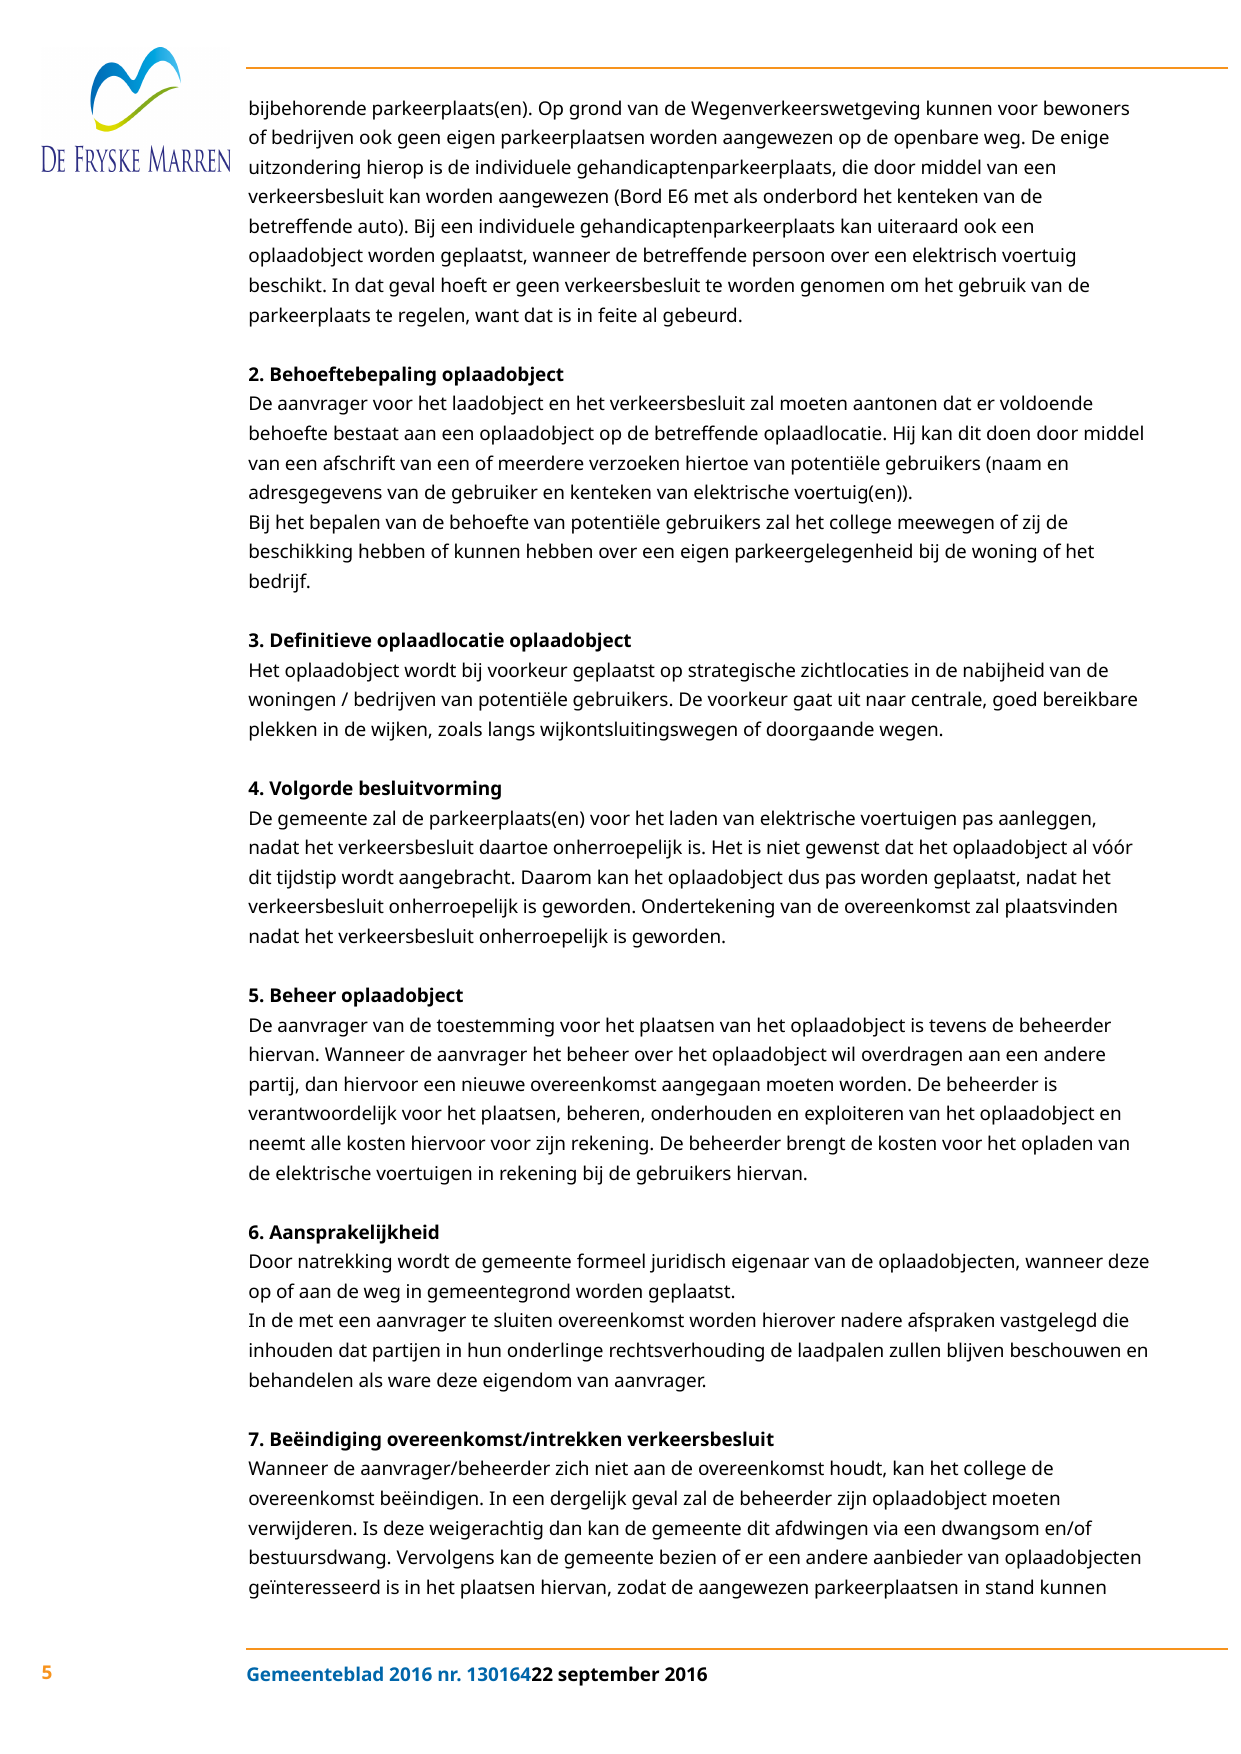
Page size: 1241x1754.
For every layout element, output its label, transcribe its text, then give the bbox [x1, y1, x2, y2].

text 6. Aansprakelijkheid [248, 1219, 1152, 1245]
text In de met een aanvrager te sluiten overeenkomst worden hierover nadere afspraken vastgelegd die inhouden dat partijen in hun onderlinge rechtsverhouding de laadpalen zullen blijven beschouwen en behandelen als ware deze eigendom van aanvrager. [248, 1308, 1152, 1393]
text De gemeente zal de parkeerplaats(en) voor het laden van elektrische voertuigen pas aanleggen, nadat het verkeersbesluit daartoe onherroepelijk is. Het is niet gewenst dat het oplaadobject al vóór dit tijdstip wordt aangebracht. Daarom kan het oplaadobject dus pas worden geplaatst, nadat het verkeersbesluit onherroepelijk is geworden. Ondertekening van de overeenkomst zal plaatsvinden nadat het verkeersbesluit onherroepelijk is geworden. [248, 805, 1152, 949]
text Bij het bepalen van de behoefte van potentiële gebruikers zal het college meewegen of zij de beschikking hebben of kunnen hebben over een eigen parkeergelegenheid bij de woning of het bedrijf. [248, 509, 1152, 594]
text Het oplaadobject wordt bij voorkeur geplaatst op strategische zichtlocaties in de nabijheid van de woningen / bedrijven van potentiële gebruikers. De voorkeur gaat uit naar centrale, goed bereikbare plekken in de wijken, zoals langs wijkontsluitingswegen of doorgaande wegen. [248, 657, 1152, 742]
text bijbehorende parkeerplaats(en). Op grond van de Wegenverkeerswetgeving kunnen voor bewoners of bedrijven ook geen eigen parkeerplaatsen worden aangewezen op de openbare weg. De enige uitzondering hierop is de individuele gehandicaptenparkeerplaats, die door middel van een verkeersbesluit kan worden aangewezen (Bord E6 met als onderbord het kenteken van de betreffende auto). Bij een individuele gehandicaptenparkeerplaats kan uiteraard ook een oplaadobject worden geplaatst, wanneer de betreffende persoon over een elektrisch voertuig beschikt. In dat geval hoeft er geen verkeersbesluit te worden genomen om het gebruik van de parkeerplaats te regelen, want dat is in feite al gebeurd. [248, 95, 1152, 328]
text De aanvrager van de toestemming voor het plaatsen van het oplaadobject is tevens de beheerder hiervan. Wanneer de aanvrager het beheer over het oplaadobject wil overdragen aan een andere partij, dan hiervoor een nieuwe overeenkomst aangegaan moeten worden. De beheerder is verantwoordelijk voor het plaatsen, beheren, onderhouden en exploiteren van het oplaadobject en neemt alle kosten hiervoor voor zijn rekening. De beheerder brengt de kosten voor het opladen van de elektrische voertuigen in rekening bij de gebruikers hiervan. [248, 1012, 1152, 1186]
text 7. Beëindiging overeenkomst/intrekken verkeersbesluit [248, 1426, 1152, 1452]
text Wanneer de aanvrager/beheerder zich niet aan de overeenkomst houdt, kan het college de overeenkomst beëindigen. In een dergelijk geval zal de beheerder zijn oplaadobject moeten verwijderen. Is deze weigerachtig dan kan de gemeente dit afdwingen via een dwangsom en/of bestuursdwang. Vervolgens kan de gemeente bezien of er een andere aanbieder van oplaadobjecten geïnteresseerd is in het plaatsen hiervan, zodat de aangewezen parkeerplaatsen in stand kunnen [248, 1456, 1152, 1600]
picture [41, 47, 231, 172]
text Door natrekking wordt de gemeente formeel juridisch eigenaar van de oplaadobjecten, wanneer deze op of aan de weg in gemeentegrond worden geplaatst. [248, 1248, 1152, 1304]
text 2. Behoeftebepaling oplaadobject [248, 361, 1152, 387]
text 3. Definitieve oplaadlocatie oplaadobject [248, 627, 1152, 653]
text 5. Beheer oplaadobject [248, 982, 1152, 1008]
text 4. Volgorde besluitvorming [248, 775, 1152, 801]
text De aanvrager voor het laadobject en het verkeersbesluit zal moeten aantonen dat er voldoende behoefte bestaat aan een oplaadobject op de betreffende oplaadlocatie. Hij kan dit doen door middel van een afschrift van een of meerdere verzoeken hiertoe van potentiële gebruikers (naam en adresgegevens van de gebruiker en kenteken van elektrische voertuig(en)). [248, 391, 1152, 505]
